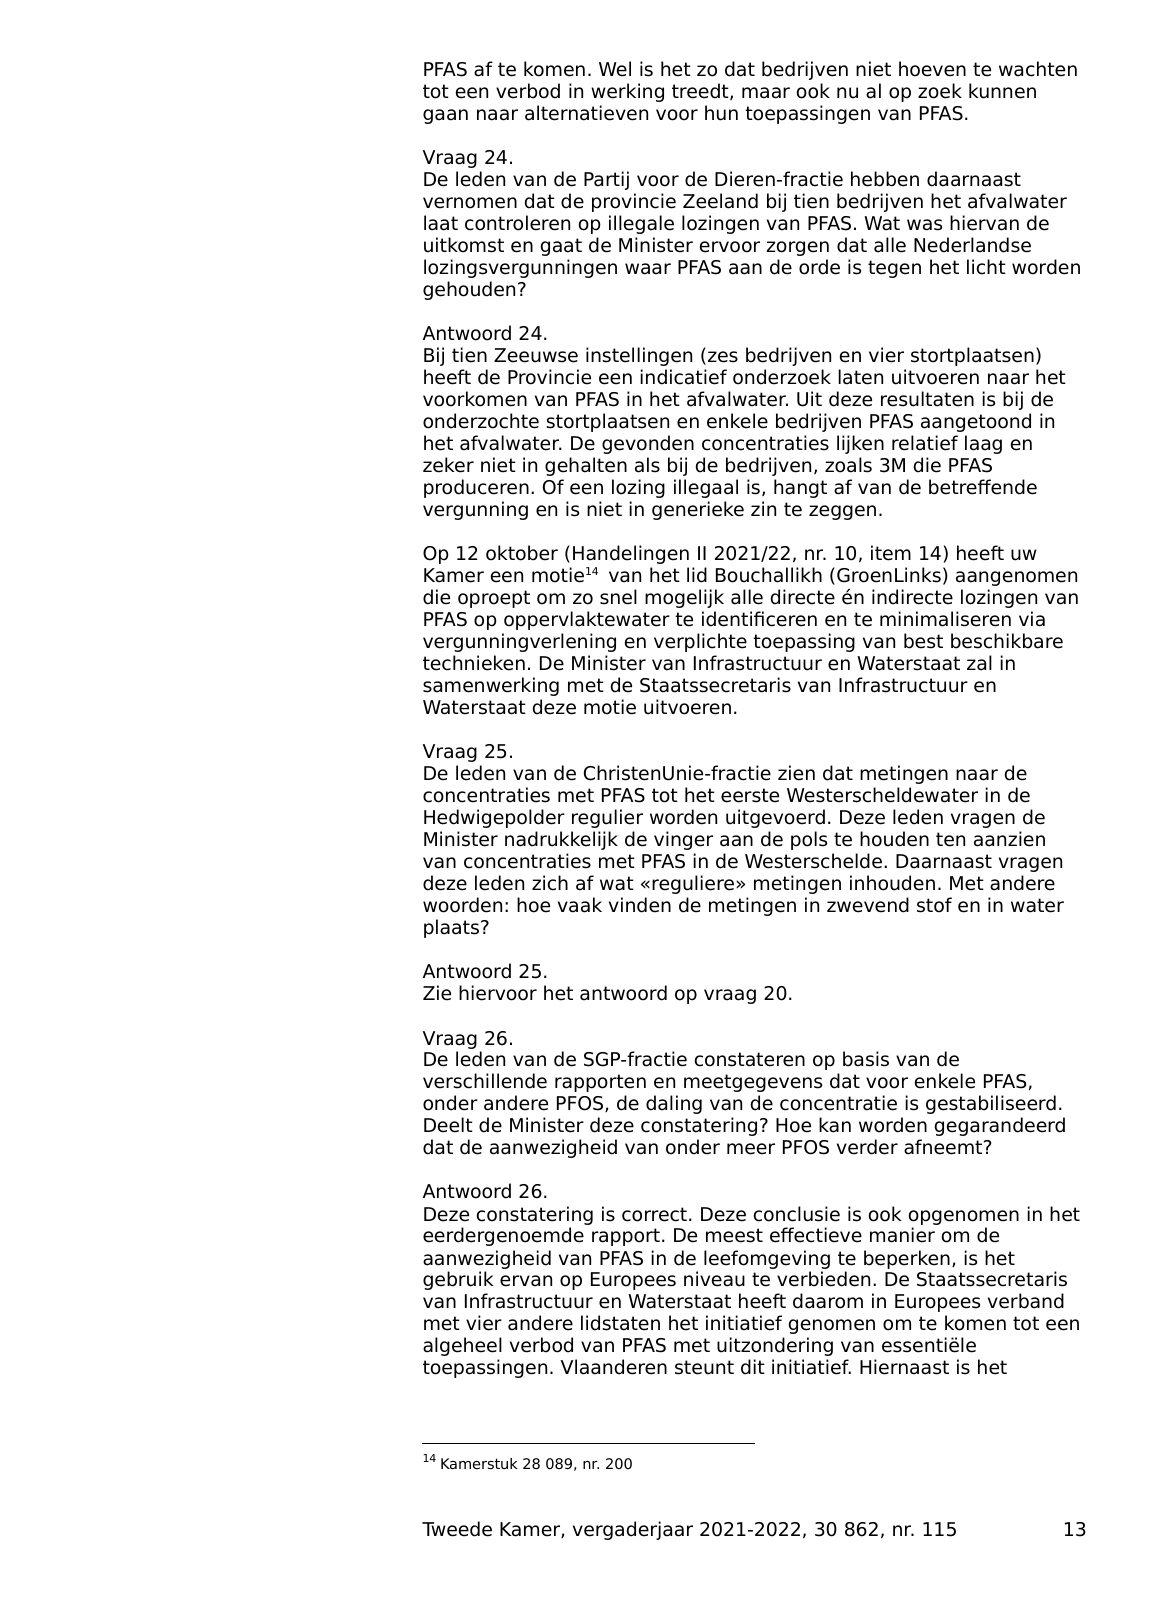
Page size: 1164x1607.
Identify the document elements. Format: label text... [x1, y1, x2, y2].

text De leden van de Partij voor de Dieren-fractie hebben daarnaast vernomen dat de provincie Zeeland bij tien bedrijven het afvalwater laat controleren op illegale lozingen van PFAS. Wat was hiervan de uitkomst en gaat de Minister ervoor zorgen dat alle Nederlandse lozingsvergunningen waar PFAS aan de orde is tegen het licht worden gehouden? [422, 169, 1087, 301]
text De leden van de ChristenUnie-fractie zien dat metingen naar de concentraties met PFAS tot het eerste Westerscheldewater in de Hedwigepolder regulier worden uitgevoerd. Deze leden vragen de Minister nadrukkelijk de vinger aan de pols te houden ten aanzien van concentraties met PFAS in de Westerschelde. Daarnaast vragen deze leden zich af wat «reguliere» metingen inhouden. Met andere woorden: hoe vaak vinden de metingen in zwevend stof en in water plaats? [422, 763, 1087, 939]
text Antwoord 24. [422, 323, 1087, 345]
text Antwoord 25. [422, 961, 1087, 983]
text Deze constatering is correct. Deze conclusie is ook opgenomen in het eerdergenoemde rapport. De meest effectieve manier om de aanwezigheid van PFAS in de leefomgeving te beperken, is het gebruik ervan op Europees niveau te verbieden. De Staatssecretaris van Infrastructuur en Waterstaat heeft daarom in Europees verband met vier andere lidstaten het initiatief genomen om te komen tot een algeheel verbod van PFAS met uitzondering van essentiële toepassingen. Vlaanderen steunt dit initiatief. Hiernaast is het [422, 1203, 1087, 1379]
text Bij tien Zeeuwse instellingen (zes bedrijven en vier stortplaatsen) heeft de Provincie een indicatief onderzoek laten uitvoeren naar het voorkomen van PFAS in het afvalwater. Uit deze resultaten is bij de onderzochte stortplaatsen en enkele bedrijven PFAS aangetoond in het afvalwater. De gevonden concentraties lijken relatief laag en zeker niet in gehalten als bij de bedrijven, zoals 3M die PFAS produceren. Of een lozing illegaal is, hangt af van de betreffende vergunning en is niet in generieke zin te zeggen. [422, 345, 1087, 521]
text Zie hiervoor het antwoord op vraag 20. [422, 983, 1087, 1005]
text Op 12 oktober (Handelingen II 2021/22, nr. 10, item 14) heeft uw Kamer een motie van het lid Bouchallikh (GroenLinks) aangenomen die oproept om zo snel mogelijk alle directe én indirecte lozingen van PFAS op oppervlaktewater te identificeren en te minimaliseren via vergunningverlening en verplichte toepassing van best beschikbare technieken. De Minister van Infrastructuur en Waterstaat zal in samenwerking met de Staatssecretaris van Infrastructuur en Waterstaat deze motie uitvoeren. [422, 543, 1087, 719]
text Vraag 26. [422, 1027, 1087, 1049]
text Vraag 25. [422, 741, 1087, 763]
text De leden van de SGP-fractie constateren op basis van de verschillende rapporten en meetgegevens dat voor enkele PFAS, onder andere PFOS, de daling van de concentratie is gestabiliseerd. Deelt de Minister deze constatering? Hoe kan worden gegarandeerd dat de aanwezigheid van onder meer PFOS verder afneemt? [422, 1049, 1087, 1159]
text Vraag 24. [422, 147, 1087, 169]
text Kamerstuk 28 089, nr. 200 [422, 1452, 1087, 1474]
text Antwoord 26. [422, 1181, 1087, 1203]
text PFAS af te komen. Wel is het zo dat bedrijven niet hoeven te wachten tot een verbod in werking treedt, maar ook nu al op zoek kunnen gaan naar alternatieven voor hun toepassingen van PFAS. [422, 59, 1087, 125]
